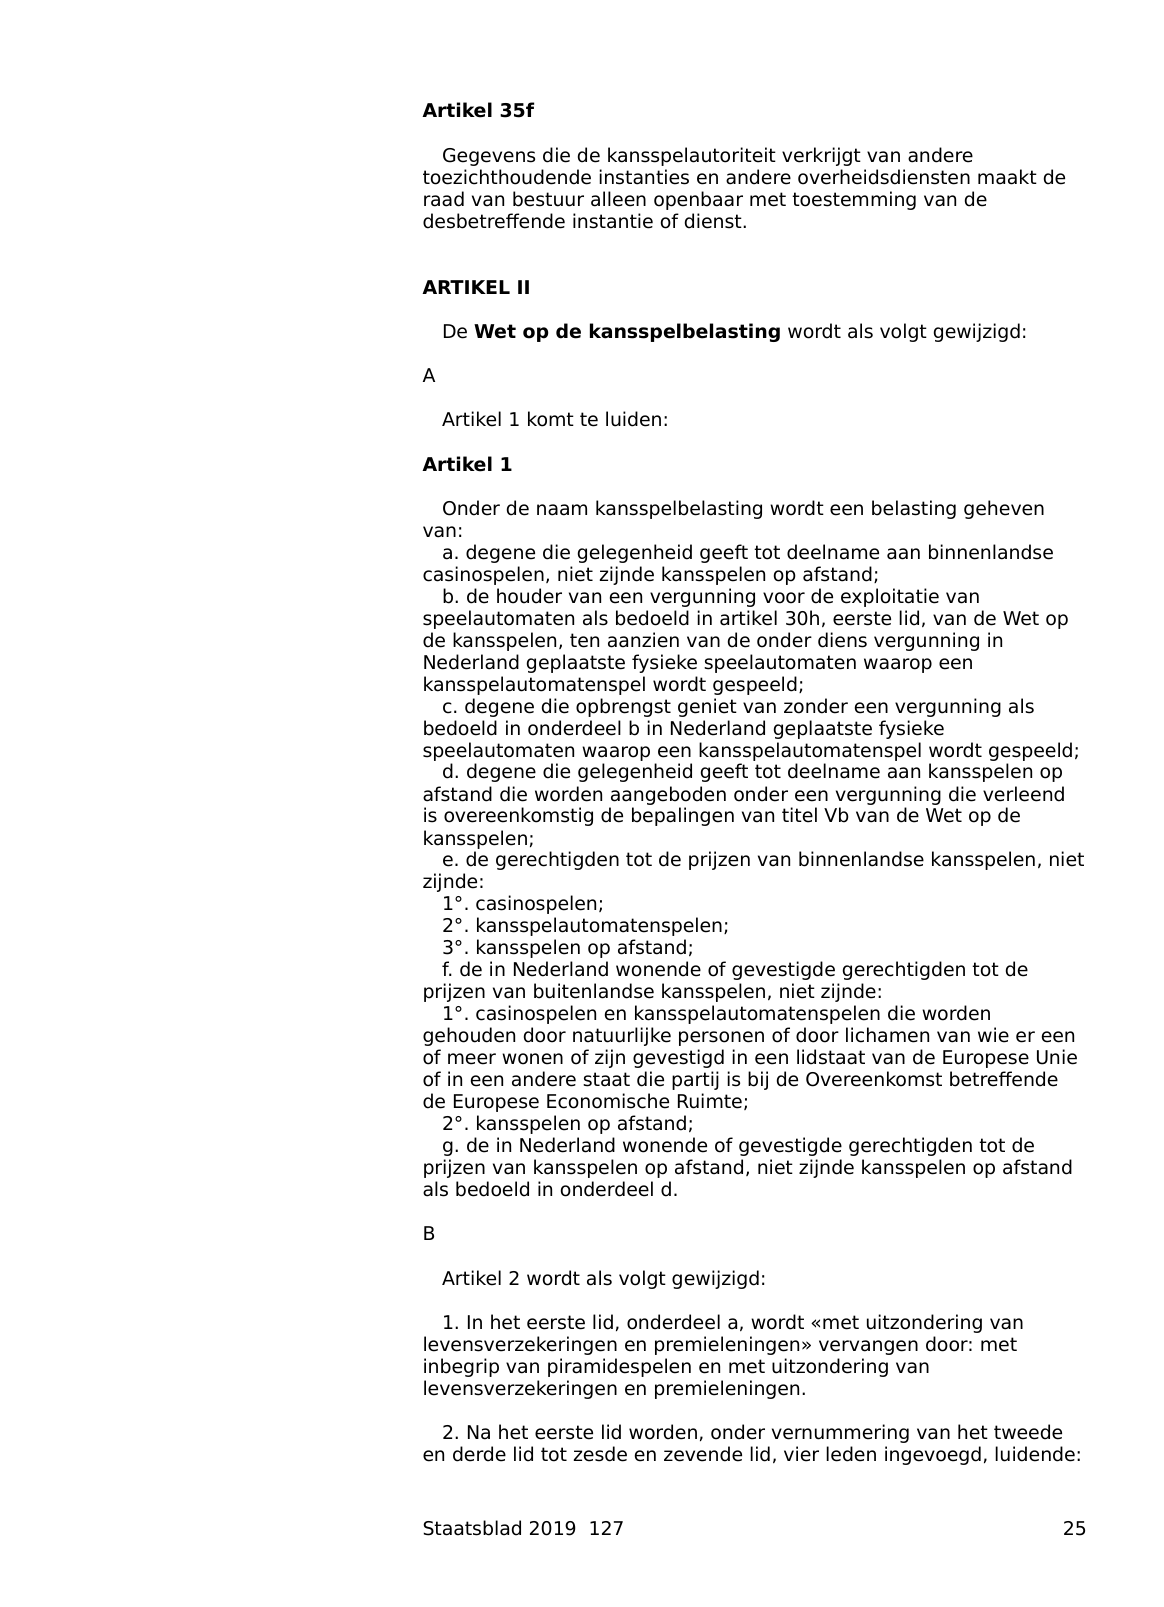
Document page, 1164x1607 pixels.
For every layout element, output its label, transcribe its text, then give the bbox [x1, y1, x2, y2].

subtitle ARTIKEL II [422, 277, 1087, 299]
text 2°. kansspelen op afstand; [422, 1113, 1087, 1135]
text B [422, 1223, 1087, 1245]
subtitle Artikel 35f [422, 100, 1087, 122]
text f. de in Nederland wonende of gevestigde gerechtigden tot de prijzen van buitenlandse kansspelen, niet zijnde: [422, 959, 1087, 1003]
text e. de gerechtigden tot de prijzen van binnenlandse kansspelen, niet zijnde: [422, 849, 1087, 893]
text 2°. kansspelautomatenspelen; [422, 915, 1087, 937]
text d. degene die gelegenheid geeft tot deelname aan kansspelen op afstand die worden aangeboden onder een vergunning die verleend is overeenkomstig de bepalingen van titel Vb van de Wet op de kansspelen; [422, 761, 1087, 849]
text 1. In het eerste lid, onderdeel a, wordt «met uitzondering van levensverzekeringen en premieleningen» vervangen door: met inbegrip van piramidespelen en met uitzondering van levensverzekeringen en premieleningen. [422, 1312, 1087, 1399]
text c. degene die opbrengst geniet van zonder een vergunning als bedoeld in onderdeel b in Nederland geplaatste fysieke speelautomaten waarop een kansspelautomatenspel wordt gespeeld; [422, 696, 1087, 761]
text 1°. casinospelen en kansspelautomatenspelen die worden gehouden door natuurlijke personen of door lichamen van wie er een of meer wonen of zijn gevestigd in een lidstaat van de Europese Unie of in een andere staat die partij is bij de Overeenkomst betreffende de Europese Economische Ruimte; [422, 1003, 1087, 1113]
text 3°. kansspelen op afstand; [422, 937, 1087, 959]
text b. de houder van een vergunning voor de exploitatie van speelautomaten als bedoeld in artikel 30h, eerste lid, van de Wet op de kansspelen, ten aanzien van de onder diens vergunning in Nederland geplaatste fysieke speelautomaten waarop een kansspelautomatenspel wordt gespeeld; [422, 586, 1087, 696]
text Onder de naam kansspelbelasting wordt een belasting geheven van: [422, 498, 1087, 542]
text Artikel 1 komt te luiden: [422, 409, 1087, 431]
text Gegevens die de kansspelautoriteit verkrijgt van andere toezichthoudende instanties en andere overheidsdiensten maakt de raad van bestuur alleen openbaar met toestemming van de desbetreffende instantie of dienst. [422, 144, 1087, 232]
text 2. Na het eerste lid worden, onder vernummering van het tweede en derde lid tot zesde en zevende lid, vier leden ingevoegd, luidende: [422, 1422, 1087, 1466]
text De Wet op de kansspelbelasting wordt als volgt gewijzigd: [422, 321, 1087, 343]
text a. degene die gelegenheid geeft tot deelname aan binnenlandse casinospelen, niet zijnde kansspelen op afstand; [422, 542, 1087, 586]
subtitle Artikel 1 [422, 453, 1087, 476]
text 1°. casinospelen; [422, 893, 1087, 915]
text A [422, 365, 1087, 387]
text Artikel 2 wordt als volgt gewijzigd: [422, 1267, 1087, 1289]
text g. de in Nederland wonende of gevestigde gerechtigden tot de prijzen van kansspelen op afstand, niet zijnde kansspelen op afstand als bedoeld in onderdeel d. [422, 1135, 1087, 1201]
